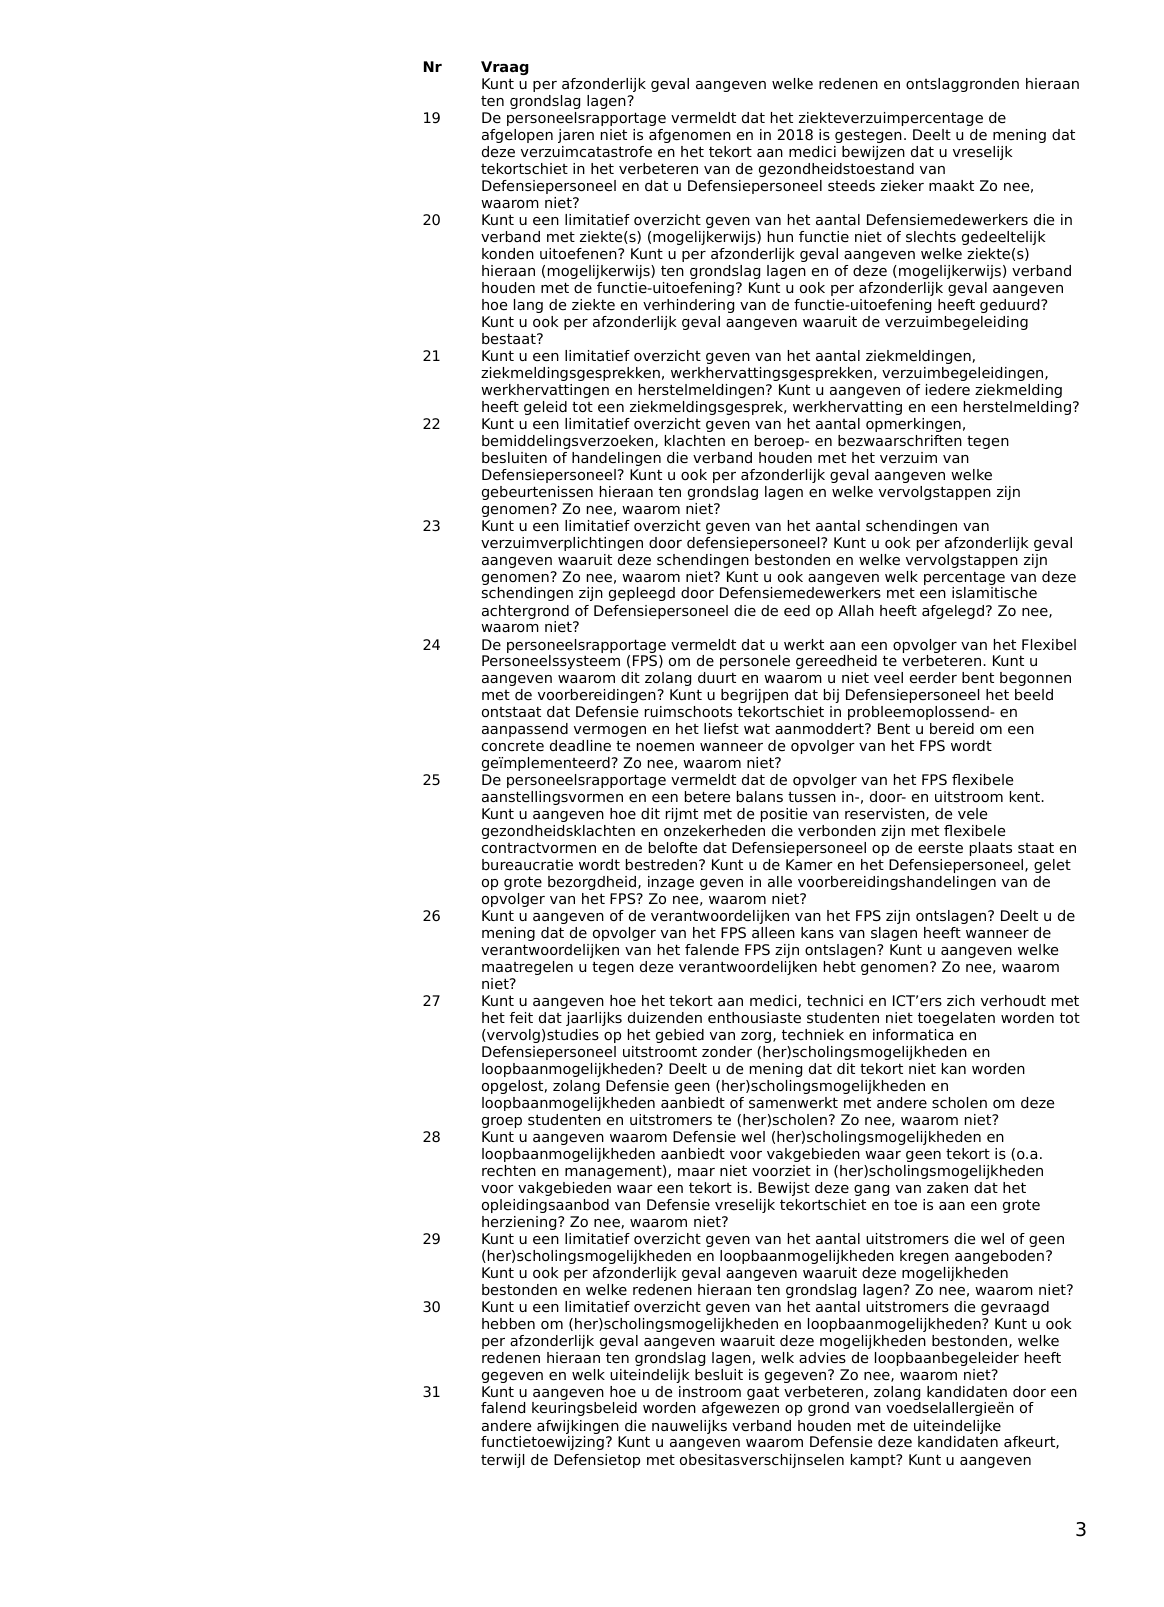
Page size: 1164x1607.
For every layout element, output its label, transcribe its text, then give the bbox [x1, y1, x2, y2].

table_cell 21 [422, 348, 475, 416]
table_cell 24 [422, 636, 475, 772]
table_cell 29 [422, 1231, 475, 1298]
table_cell 28 [422, 1129, 475, 1231]
table_header Nr [422, 59, 475, 76]
table_cell De personeelsrapportage vermeldt dat het ziekteverzuimpercentage de afgelopen jaren niet is afgenomen en in 2018 is gestegen. Deelt u de mening dat deze verzuimcatastrofe en het tekort aan medici bewijzen dat u vreselijk tekortschiet in het verbeteren van de gezondheidstoestand van Defensiepersoneel en dat u Defensiepersoneel steeds zieker maakt Zo nee, waarom niet? [475, 110, 1087, 212]
table_cell Kunt u aangeven waarom Defensie wel (her)scholingsmogelijkheden en loopbaanmogelijkheden aanbiedt voor vakgebieden waar geen tekort is (o.a. rechten en management), maar niet voorziet in (her)scholingsmogelijkheden voor vakgebieden waar een tekort is. Bewijst deze gang van zaken dat het opleidingsaanbod van Defensie vreselijk tekortschiet en toe is aan een grote herziening? Zo nee, waarom niet? [475, 1129, 1087, 1231]
table_cell 22 [422, 416, 475, 517]
table_cell De personeelsrapportage vermeldt dat de opvolger van het FPS flexibele aanstellingsvormen en een betere balans tussen in-, door- en uitstroom kent. Kunt u aangeven hoe dit rijmt met de positie van reservisten, de vele gezondheidsklachten en onzekerheden die verbonden zijn met flexibele contractvormen en de belofte dat Defensiepersoneel op de eerste plaats staat en bureaucratie wordt bestreden? Kunt u de Kamer en het Defensiepersoneel, gelet op grote bezorgdheid, inzage geven in alle voorbereidingshandelingen van de opvolger van het FPS? Zo nee, waarom niet? [475, 772, 1087, 908]
table_cell 31 [422, 1384, 475, 1468]
table_cell Kunt u een limitatief overzicht geven van het aantal Defensiemedewerkers die in verband met ziekte(s) (mogelijkerwijs) hun functie niet of slechts gedeeltelijk konden uitoefenen? Kunt u per afzonderlijk geval aangeven welke ziekte(s) hieraan (mogelijkerwijs) ten grondslag lagen en of deze (mogelijkerwijs) verband houden met de functie-uitoefening? Kunt u ook per afzonderlijk geval aangeven hoe lang de ziekte en verhindering van de functie-uitoefening heeft geduurd? Kunt u ook per afzonderlijk geval aangeven waaruit de verzuimbegeleiding bestaat? [475, 212, 1087, 348]
table_cell Kunt u een limitatief overzicht geven van het aantal ziekmeldingen, ziekmeldingsgesprekken, werkhervattingsgesprekken, verzuimbegeleidingen, werkhervattingen en herstelmeldingen? Kunt u aangeven of iedere ziekmelding heeft geleid tot een ziekmeldingsgesprek, werkhervatting en een herstelmelding? [475, 348, 1087, 416]
table_cell [422, 76, 475, 110]
table_cell 20 [422, 212, 475, 348]
table_cell 30 [422, 1299, 475, 1383]
table_cell Kunt u per afzonderlijk geval aangeven welke redenen en ontslaggronden hieraan ten grondslag lagen? [475, 76, 1087, 110]
table_cell Kunt u een limitatief overzicht geven van het aantal schendingen van verzuimverplichtingen door defensiepersoneel? Kunt u ook per afzonderlijk geval aangeven waaruit deze schendingen bestonden en welke vervolgstappen zijn genomen? Zo nee, waarom niet? Kunt u ook aangeven welk percentage van deze schendingen zijn gepleegd door Defensiemedewerkers met een islamitische achtergrond of Defensiepersoneel die de eed op Allah heeft afgelegd? Zo nee, waarom niet? [475, 518, 1087, 636]
table_cell Kunt u aangeven of de verantwoordelijken van het FPS zijn ontslagen? Deelt u de mening dat de opvolger van het FPS alleen kans van slagen heeft wanneer de verantwoordelijken van het falende FPS zijn ontslagen? Kunt u aangeven welke maatregelen u tegen deze verantwoordelijken hebt genomen? Zo nee, waarom niet? [475, 908, 1087, 993]
table_cell Kunt u een limitatief overzicht geven van het aantal opmerkingen, bemiddelingsverzoeken, klachten en beroep- en bezwaarschriften tegen besluiten of handelingen die verband houden met het verzuim van Defensiepersoneel? Kunt u ook per afzonderlijk geval aangeven welke gebeurtenissen hieraan ten grondslag lagen en welke vervolgstappen zijn genomen? Zo nee, waarom niet? [475, 416, 1087, 517]
table_header Vraag [475, 59, 1087, 76]
table_cell Kunt u aangeven hoe u de instroom gaat verbeteren, zolang kandidaten door een falend keuringsbeleid worden afgewezen op grond van voedselallergieën of andere afwijkingen die nauwelijks verband houden met de uiteindelijke functietoewijzing? Kunt u aangeven waarom Defensie deze kandidaten afkeurt, terwijl de Defensietop met obesitasverschijnselen kampt? Kunt u aangeven [475, 1384, 1087, 1468]
table_cell Kunt u aangeven hoe het tekort aan medici, technici en ICT’ers zich verhoudt met het feit dat jaarlijks duizenden enthousiaste studenten niet toegelaten worden tot (vervolg)studies op het gebied van zorg, techniek en informatica en Defensiepersoneel uitstroomt zonder (her)scholingsmogelijkheden en loopbaanmogelijkheden? Deelt u de mening dat dit tekort niet kan worden opgelost, zolang Defensie geen (her)scholingsmogelijkheden en loopbaanmogelijkheden aanbiedt of samenwerkt met andere scholen om deze groep studenten en uitstromers te (her)scholen? Zo nee, waarom niet? [475, 993, 1087, 1129]
table_cell 26 [422, 908, 475, 993]
table_cell 27 [422, 993, 475, 1129]
table_cell Kunt u een limitatief overzicht geven van het aantal uitstromers die wel of geen (her)scholingsmogelijkheden en loopbaanmogelijkheden kregen aangeboden? Kunt u ook per afzonderlijk geval aangeven waaruit deze mogelijkheden bestonden en welke redenen hieraan ten grondslag lagen? Zo nee, waarom niet? [475, 1231, 1087, 1298]
table_cell Kunt u een limitatief overzicht geven van het aantal uitstromers die gevraagd hebben om (her)scholingsmogelijkheden en loopbaanmogelijkheden? Kunt u ook per afzonderlijk geval aangeven waaruit deze mogelijkheden bestonden, welke redenen hieraan ten grondslag lagen, welk advies de loopbaanbegeleider heeft gegeven en welk uiteindelijk besluit is gegeven? Zo nee, waarom niet? [475, 1299, 1087, 1383]
table_cell 19 [422, 110, 475, 212]
table_cell 23 [422, 518, 475, 636]
table_cell De personeelsrapportage vermeldt dat u werkt aan een opvolger van het Flexibel Personeelssysteem (FPS) om de personele gereedheid te verbeteren. Kunt u aangeven waarom dit zolang duurt en waarom u niet veel eerder bent begonnen met de voorbereidingen? Kunt u begrijpen dat bij Defensiepersoneel het beeld ontstaat dat Defensie ruimschoots tekortschiet in probleemoplossend- en aanpassend vermogen en het liefst wat aanmoddert? Bent u bereid om een concrete deadline te noemen wanneer de opvolger van het FPS wordt geïmplementeerd? Zo nee, waarom niet? [475, 636, 1087, 772]
table_cell 25 [422, 772, 475, 908]
